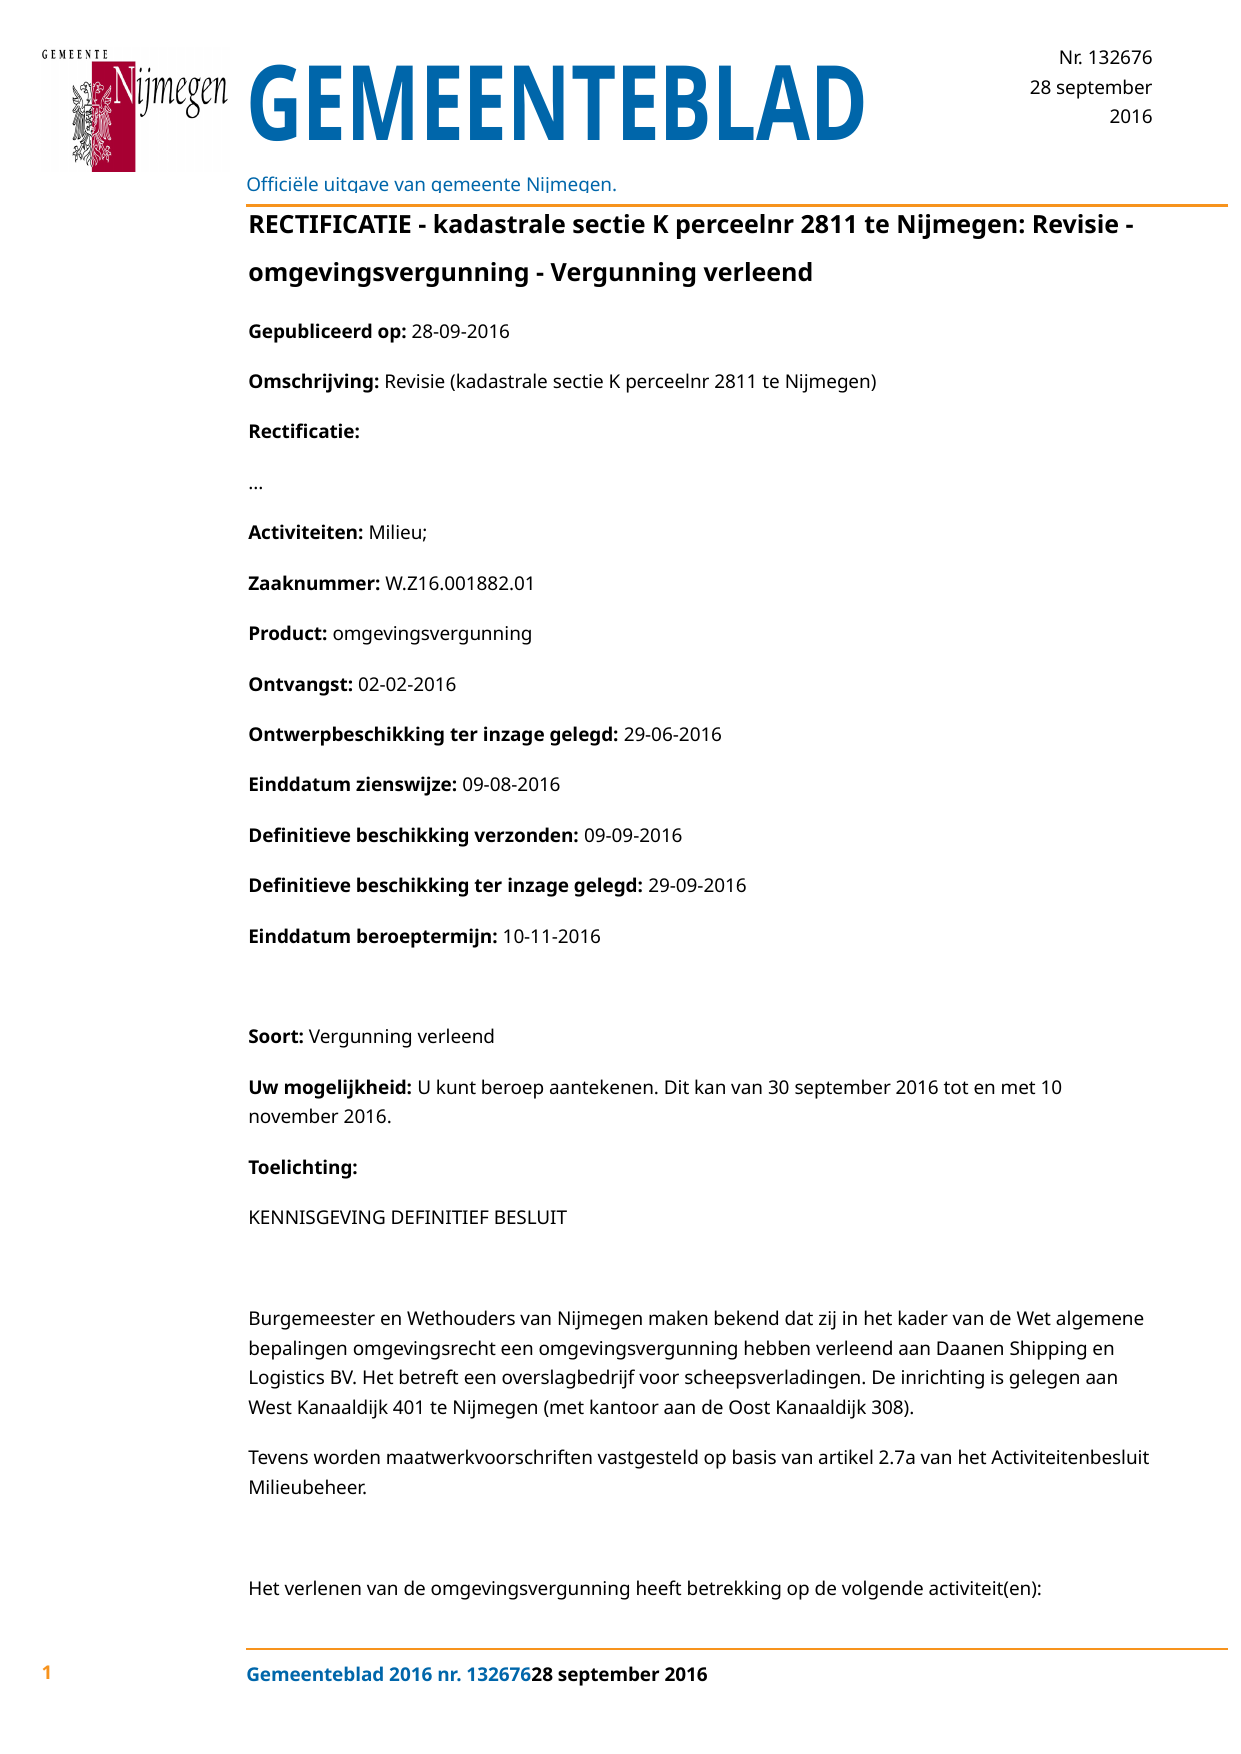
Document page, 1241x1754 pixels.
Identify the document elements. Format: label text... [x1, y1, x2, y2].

text Ontvangst: 02-02-2016 [248, 671, 1152, 697]
text Omschrijving: Revisie (kadastrale sectie K perceelnr 2811 te Nijmegen) [248, 368, 1152, 394]
text Einddatum zienswijze: 09-08-2016 [248, 772, 1152, 797]
text Tevens worden maatwerkvoorschriften vastgesteld op basis van artikel 2.7a van het Activiteitenbesluit Milieubeheer. [248, 1444, 1152, 1500]
text Rectificatie: [248, 419, 1152, 444]
text ... [248, 469, 1152, 495]
text Ontwerpbeschikking ter inzage gelegd: 29-06-2016 [248, 721, 1152, 747]
text KENNISGEVING DEFINITIEF BESLUIT [248, 1204, 1152, 1230]
text Einddatum beroeptermijn: 10-11-2016 [248, 923, 1152, 949]
text Burgemeester en Wethouders van Nijmegen maken bekend dat zij in het kader van de Wet algemene bepalingen omgevingsrecht een omgevingsvergunning hebben verleend aan Daanen Shipping en Logistics BV. Het betreft een overslagbedrijf voor scheepsverladingen. De inrichting is gelegen aan West Kanaaldijk 401 te Nijmegen (met kantoor aan de Oost Kanaaldijk 308). [248, 1305, 1152, 1420]
text Zaaknummer: W.Z16.001882.01 [248, 570, 1152, 596]
text Gepubliceerd op: 28-09-2016 [248, 318, 1152, 344]
text Definitieve beschikking ter inzage gelegd: 29-09-2016 [248, 872, 1152, 898]
text Toelichting: [248, 1154, 1152, 1180]
text Product: omgevingsvergunning [248, 620, 1152, 646]
text RECTIFICATIE - kadastrale sectie K perceelnr 2811 te Nijmegen: Revisie - omgevingsvergunning - Vergunning verleend [248, 207, 1152, 288]
picture [41, 47, 231, 172]
text Soort: Vergunning verleend [248, 1024, 1152, 1049]
text Uw mogelijkheid: U kunt beroep aantekenen. Dit kan van 30 september 2016 tot en met 10 november 2016. [248, 1074, 1152, 1129]
text Het verlenen van de omgevingsvergunning heeft betrekking op de volgende activiteit(en): [248, 1575, 1152, 1601]
text Activiteiten: Milieu; [248, 519, 1152, 545]
text Definitieve beschikking verzonden: 09-09-2016 [248, 822, 1152, 848]
